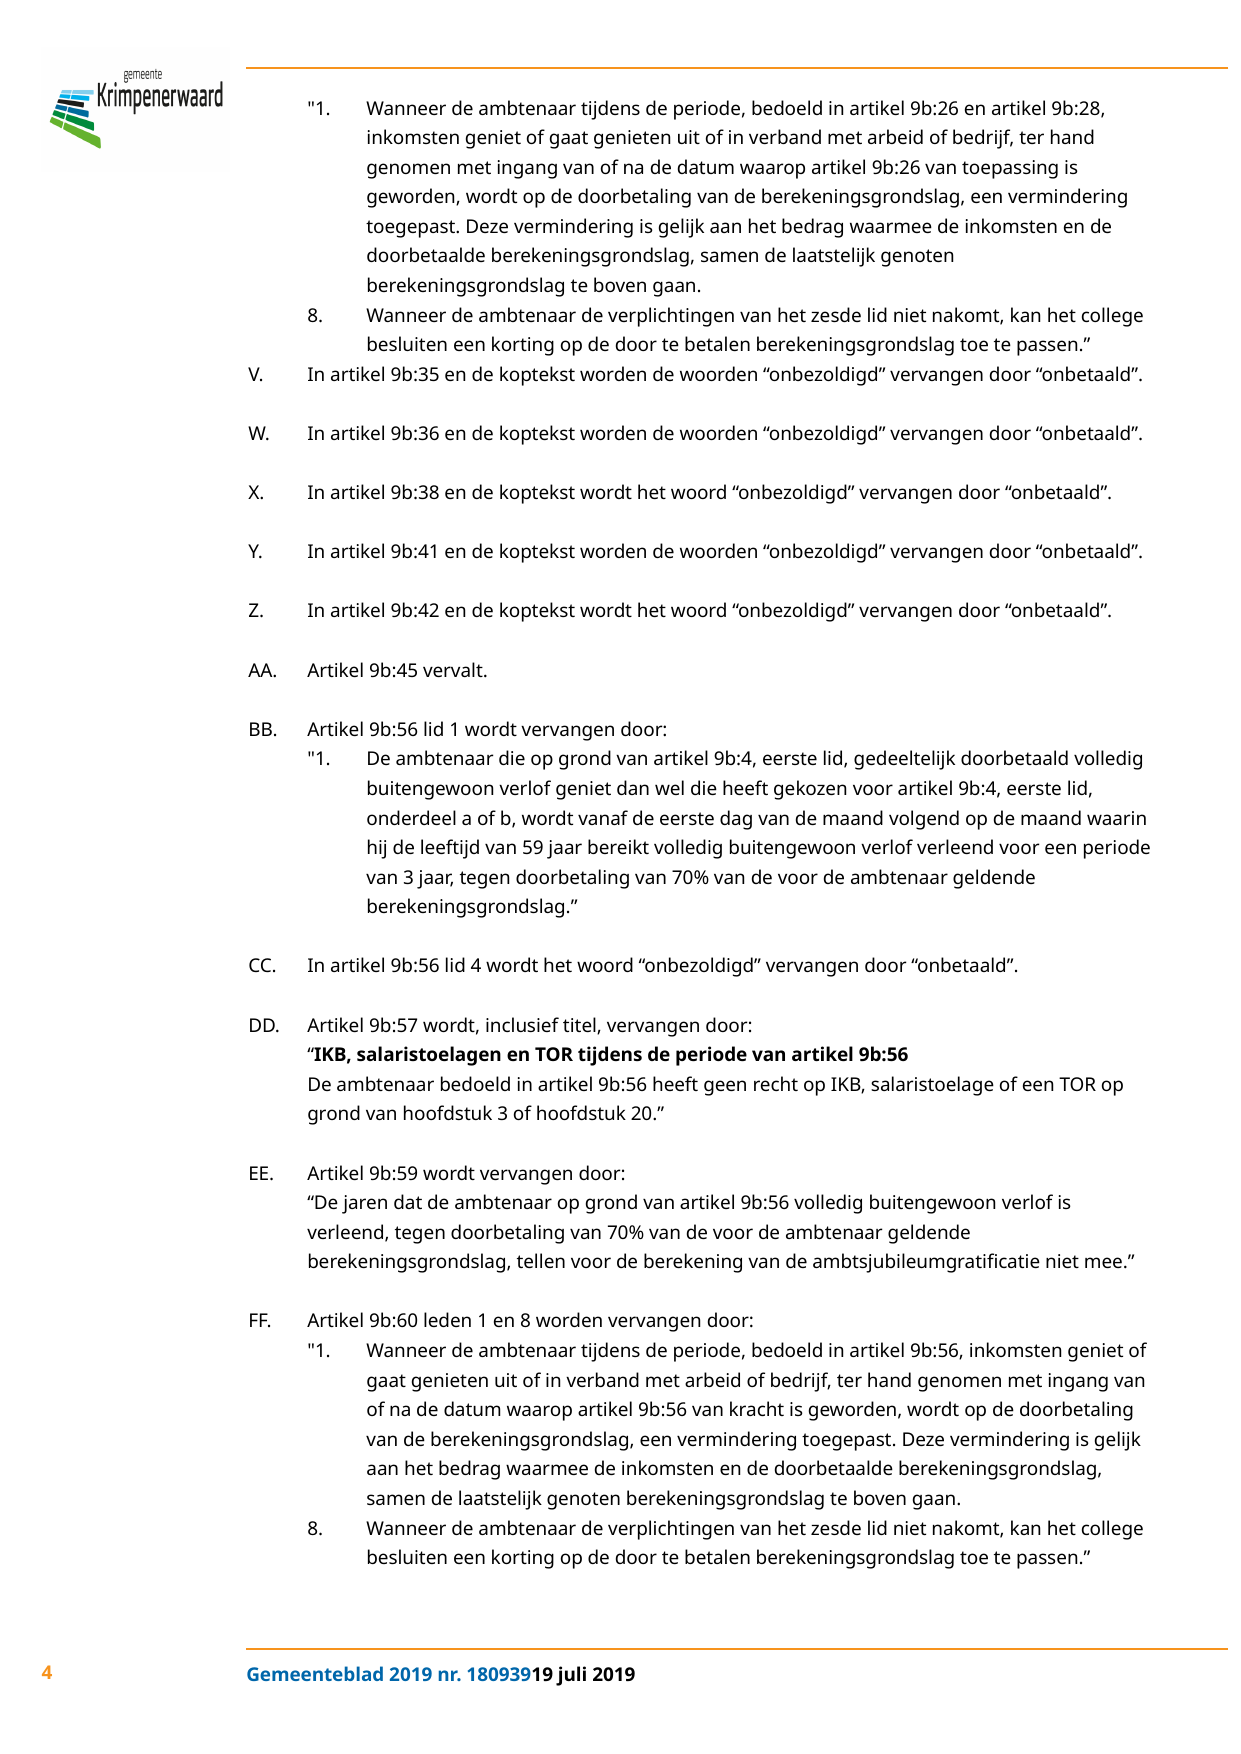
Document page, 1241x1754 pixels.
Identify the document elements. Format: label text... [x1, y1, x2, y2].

list Artikel 9b:45 vervalt. [248, 657, 1152, 683]
list In artikel 9b:38 en de koptekst wordt het woord “onbezoldigd” vervangen door “onbetaald”. [248, 479, 1152, 505]
list Wanneer de ambtenaar tijdens de periode, bedoeld in artikel 9b:26 en artikel 9b:28, inkomsten geniet of gaat genieten uit of in verband met arbeid of bedrijf, ter hand genomen met ingang van of na de datum waarop artikel 9b:26 van toepassing is geworden, wordt op de doorbetaling van de berekeningsgrondslag, een vermindering toegepast. Deze vermindering is gelijk aan het bedrag waarmee de inkomsten en de doorbetaalde berekeningsgrondslag, samen de laatstelijk genoten berekeningsgrondslag te boven gaan. [307, 95, 1152, 298]
list Wanneer de ambtenaar de verplichtingen van het zesde lid niet nakomt, kan het college besluiten een korting op de door te betalen berekeningsgrondslag toe te passen.” [307, 1515, 1152, 1570]
list In artikel 9b:41 en de koptekst worden de woorden “onbezoldigd” vervangen door “onbetaald”. [248, 538, 1152, 564]
list In artikel 9b:36 en de koptekst worden de woorden “onbezoldigd” vervangen door “onbetaald”. [248, 420, 1152, 446]
list In artikel 9b:42 en de koptekst wordt het woord “onbezoldigd” vervangen door “onbetaald”. [248, 598, 1152, 623]
list Artikel 9b:56 lid 1 wordt vervangen door: [248, 716, 1152, 742]
list De ambtenaar bedoeld in artikel 9b:56 heeft geen recht op IKB, salaristoelage of een TOR op grond van hoofdstuk 3 of hoofdstuk 20.” [248, 1071, 1152, 1126]
list Wanneer de ambtenaar de verplichtingen van het zesde lid niet nakomt, kan het college besluiten een korting op de door te betalen berekeningsgrondslag toe te passen.” [307, 302, 1152, 357]
list “IKB, salaristoelagen en TOR tijdens de periode van artikel 9b:56 [248, 1041, 1152, 1067]
picture [41, 47, 231, 172]
list De ambtenaar die op grond van artikel 9b:4, eerste lid, gedeeltelijk doorbetaald volledig buitengewoon verlof geniet dan wel die heeft gekozen voor artikel 9b:4, eerste lid, onderdeel a of b, wordt vanaf de eerste dag van de maand volgend op de maand waarin hij de leeftijd van 59 jaar bereikt volledig buitengewoon verlof verleend voor een periode van 3 jaar, tegen doorbetaling van 70% van de voor de ambtenaar geldende berekeningsgrondslag.” [307, 746, 1152, 919]
list In artikel 9b:56 lid 4 wordt het woord “onbezoldigd” vervangen door “onbetaald”. [248, 953, 1152, 978]
list Artikel 9b:59 wordt vervangen door: [248, 1160, 1152, 1186]
list In artikel 9b:35 en de koptekst worden de woorden “onbezoldigd” vervangen door “onbetaald”. [248, 361, 1152, 387]
list Wanneer de ambtenaar tijdens de periode, bedoeld in artikel 9b:56, inkomsten geniet of gaat genieten uit of in verband met arbeid of bedrijf, ter hand genomen met ingang van of na de datum waarop artikel 9b:56 van kracht is geworden, wordt op de doorbetaling van de berekeningsgrondslag, een vermindering toegepast. Deze vermindering is gelijk aan het bedrag waarmee de inkomsten en de doorbetaalde berekeningsgrondslag, samen de laatstelijk genoten berekeningsgrondslag te boven gaan. [307, 1337, 1152, 1511]
list Artikel 9b:60 leden 1 en 8 worden vervangen door: [248, 1308, 1152, 1333]
list Artikel 9b:57 wordt, inclusief titel, vervangen door: [248, 1012, 1152, 1038]
list “De jaren dat de ambtenaar op grond van artikel 9b:56 volledig buitengewoon verlof is verleend, tegen doorbetaling van 70% van de voor de ambtenaar geldende berekeningsgrondslag, tellen voor de berekening van de ambtsjubileumgratificatie niet mee.” [248, 1189, 1152, 1274]
